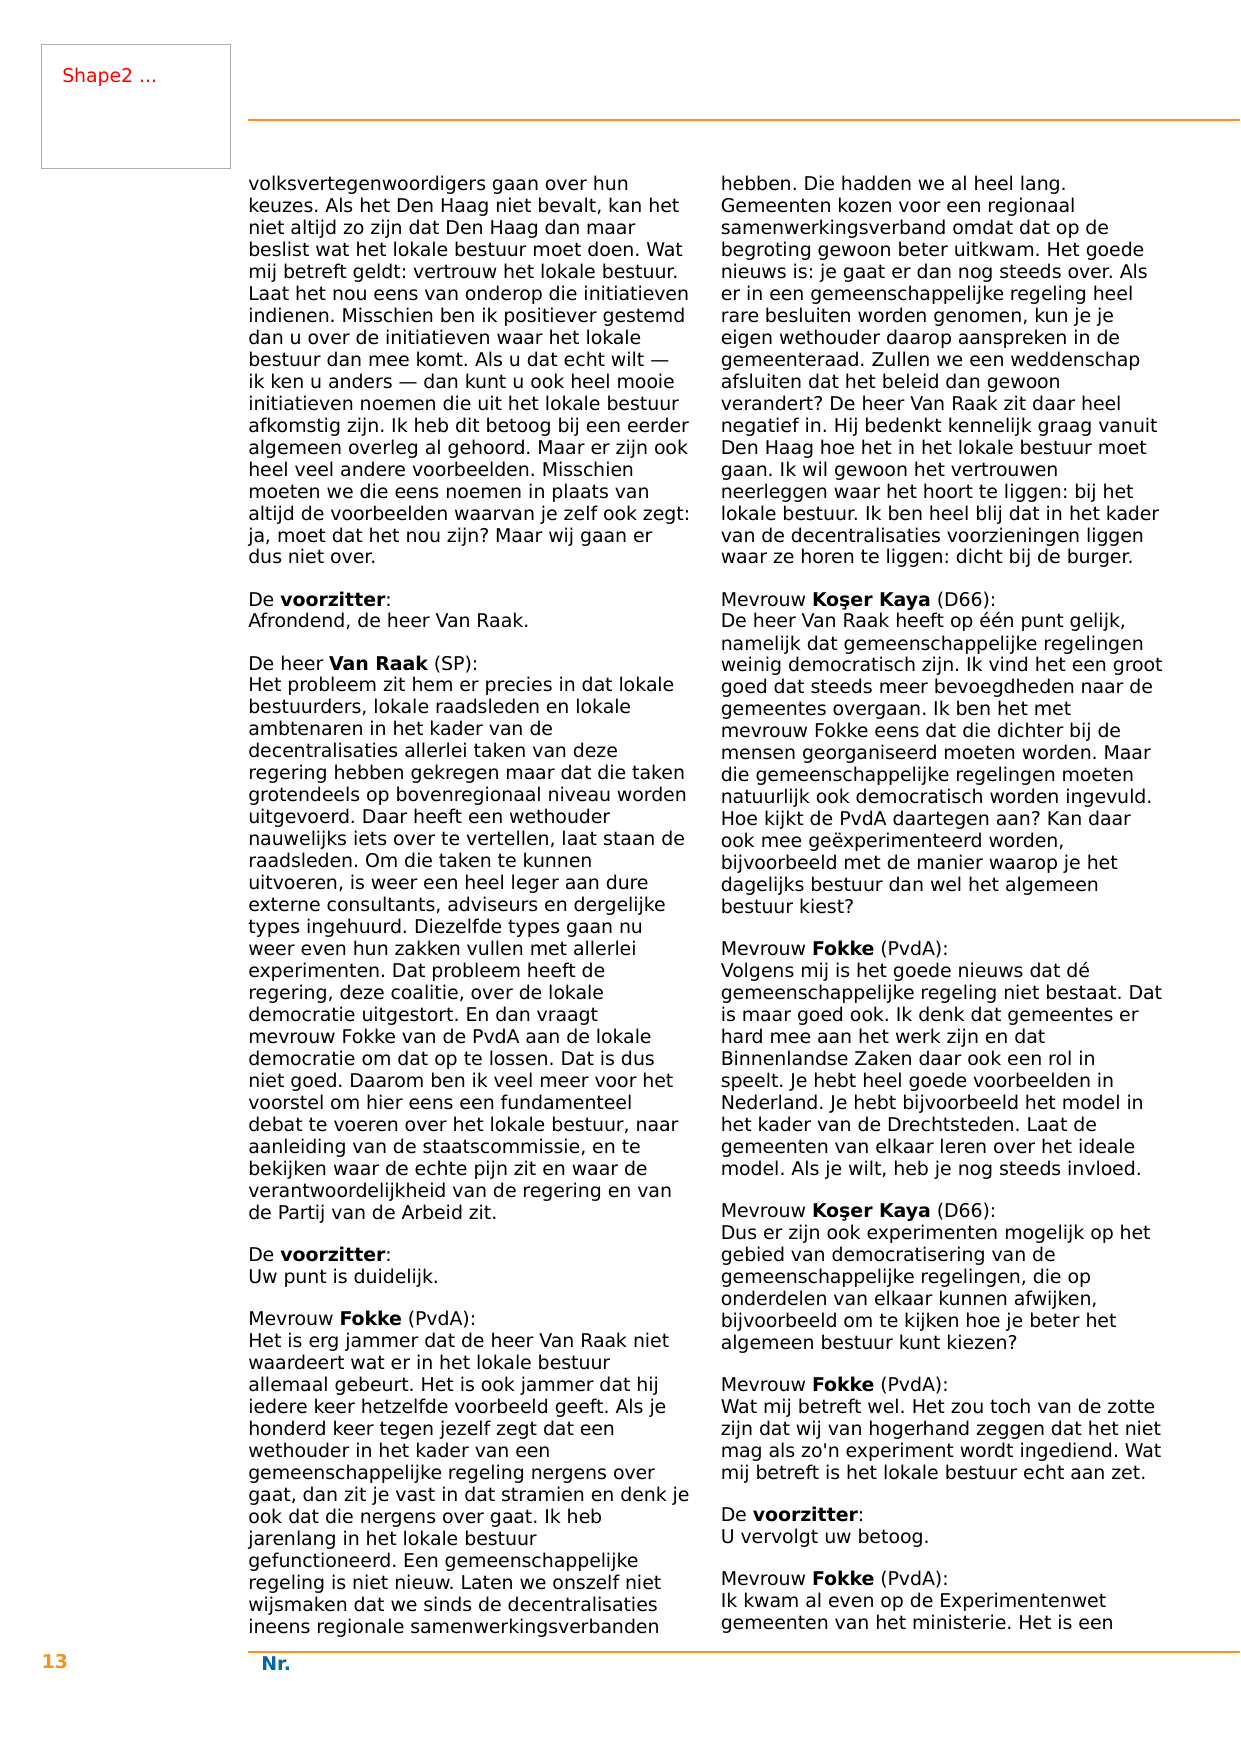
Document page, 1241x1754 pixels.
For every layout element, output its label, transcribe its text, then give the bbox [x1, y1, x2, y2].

text Volgens mij is het goede nieuws dat dé gemeenschappelijke regeling niet bestaat. Dat is maar goed ook. Ik denk dat gemeentes er hard mee aan het werk zijn en dat Binnenlandse Zaken daar ook een rol in speelt. Je hebt heel goede voorbeelden in Nederland. Je hebt bijvoorbeeld het model in het kader van de Drechtsteden. Laat de gemeenten van elkaar leren over het ideale model. Als je wilt, heb je nog steeds invloed. [721, 960, 1163, 1180]
text Het probleem zit hem er precies in dat lokale bestuurders, lokale raadsleden en lokale ambtenaren in het kader van de decentralisaties allerlei taken van deze regering hebben gekregen maar dat die taken grotendeels op bovenregionaal niveau worden uitgevoerd. Daar heeft een wethouder nauwelijks iets over te vertellen, laat staan de raadsleden. Om die taken te kunnen uitvoeren, is weer een heel leger aan dure externe consultants, adviseurs en dergelijke types ingehuurd. Diezelfde types gaan nu weer even hun zakken vullen met allerlei experimenten. Dat probleem heeft de regering, deze coalitie, over de lokale democratie uitgestort. En dan vraagt mevrouw Fokke van de PvdA aan de lokale democratie om dat op te lossen. Dat is dus niet goed. Daarom ben ik veel meer voor het voorstel om hier eens een fundamenteel debat te voeren over het lokale bestuur, naar aanleiding van de staatscommissie, en te bekijken waar de echte pijn zit en waar de verantwoordelijkheid van de regering en van de Partij van de Arbeid zit. [248, 674, 691, 1224]
text Uw punt is duidelijk. [248, 1266, 691, 1288]
text Afrondend, de heer Van Raak. [248, 610, 691, 632]
text Mevrouw Fokke (PvdA): [721, 938, 1163, 960]
text hebben. Die hadden we al heel lang. Gemeenten kozen voor een regionaal samenwerkingsverband omdat dat op de begroting gewoon beter uitkwam. Het goede nieuws is: je gaat er dan nog steeds over. Als er in een gemeenschappelijke regeling heel rare besluiten worden genomen, kun je je eigen wethouder daarop aanspreken in de gemeenteraad. Zullen we een weddenschap afsluiten dat het beleid dan gewoon verandert? De heer Van Raak zit daar heel negatief in. Hij bedenkt kennelijk graag vanuit Den Haag hoe het in het lokale bestuur moet gaan. Ik wil gewoon het vertrouwen neerleggen waar het hoort te liggen: bij het lokale bestuur. Ik ben heel blij dat in het kader van de decentralisaties voorzieningen liggen waar ze horen te liggen: dicht bij de burger. [721, 173, 1163, 568]
text Mevrouw Fokke (PvdA): [248, 1308, 691, 1330]
text Dus er zijn ook experimenten mogelijk op het gebied van democratisering van de gemeenschappelijke regelingen, die op onderdelen van elkaar kunnen afwijken, bijvoorbeeld om te kijken hoe je beter het algemeen bestuur kunt kiezen? [721, 1222, 1163, 1354]
text Mevrouw Koşer Kaya (D66): [721, 588, 1163, 610]
text U vervolgt uw betoog. [721, 1526, 1163, 1548]
text volksvertegenwoordigers gaan over hun keuzes. Als het Den Haag niet bevalt, kan het niet altijd zo zijn dat Den Haag dan maar beslist wat het lokale bestuur moet doen. Wat mij betreft geldt: vertrouw het lokale bestuur. Laat het nou eens van onderop die initiatieven indienen. Misschien ben ik positiever gestemd dan u over de initiatieven waar het lokale bestuur dan mee komt. Als u dat echt wilt — ik ken u anders — dan kunt u ook heel mooie initiatieven noemen die uit het lokale bestuur afkomstig zijn. Ik heb dit betoog bij een eerder algemeen overleg al gehoord. Maar er zijn ook heel veel andere voorbeelden. Misschien moeten we die eens noemen in plaats van altijd de voorbeelden waarvan je zelf ook zegt: ja, moet dat het nou zijn? Maar wij gaan er dus niet over. [248, 173, 691, 568]
text De voorzitter: [721, 1504, 1163, 1526]
text De heer Van Raak heeft op één punt gelijk, namelijk dat gemeenschappelijke regelingen weinig democratisch zijn. Ik vind het een groot goed dat steeds meer bevoegdheden naar de gemeentes overgaan. Ik ben het met mevrouw Fokke eens dat die dichter bij de mensen georganiseerd moeten worden. Maar die gemeenschappelijke regelingen moeten natuurlijk ook democratisch worden ingevuld. Hoe kijkt de PvdA daartegen aan? Kan daar ook mee geëxperimenteerd worden, bijvoorbeeld met de manier waarop je het dagelijks bestuur dan wel het algemeen bestuur kiest? [721, 610, 1163, 918]
text De heer Van Raak (SP): [248, 652, 691, 674]
text De voorzitter: [248, 1244, 691, 1266]
text Mevrouw Fokke (PvdA): [721, 1374, 1163, 1396]
text Mevrouw Fokke (PvdA): [721, 1568, 1163, 1589]
text Ik kwam al even op de Experimentenwet gemeenten van het ministerie. Het is een [721, 1589, 1163, 1633]
text Het is erg jammer dat de heer Van Raak niet waardeert wat er in het lokale bestuur allemaal gebeurt. Het is ook jammer dat hij iedere keer hetzelfde voorbeeld geeft. Als je honderd keer tegen jezelf zegt dat een wethouder in het kader van een gemeenschappelijke regeling nergens over gaat, dan zit je vast in dat stramien en denk je ook dat die nergens over gaat. Ik heb jarenlang in het lokale bestuur gefunctioneerd. Een gemeenschappelijke regeling is niet nieuw. Laten we onszelf niet wijsmaken dat we sinds de decentralisaties ineens regionale samenwerkingsverbanden [248, 1330, 691, 1637]
text De voorzitter: [248, 588, 691, 610]
text Wat mij betreft wel. Het zou toch van de zotte zijn dat wij van hogerhand zeggen dat het niet mag als zo'n experiment wordt ingediend. Wat mij betreft is het lokale bestuur echt aan zet. [721, 1396, 1163, 1484]
text Mevrouw Koşer Kaya (D66): [721, 1200, 1163, 1222]
